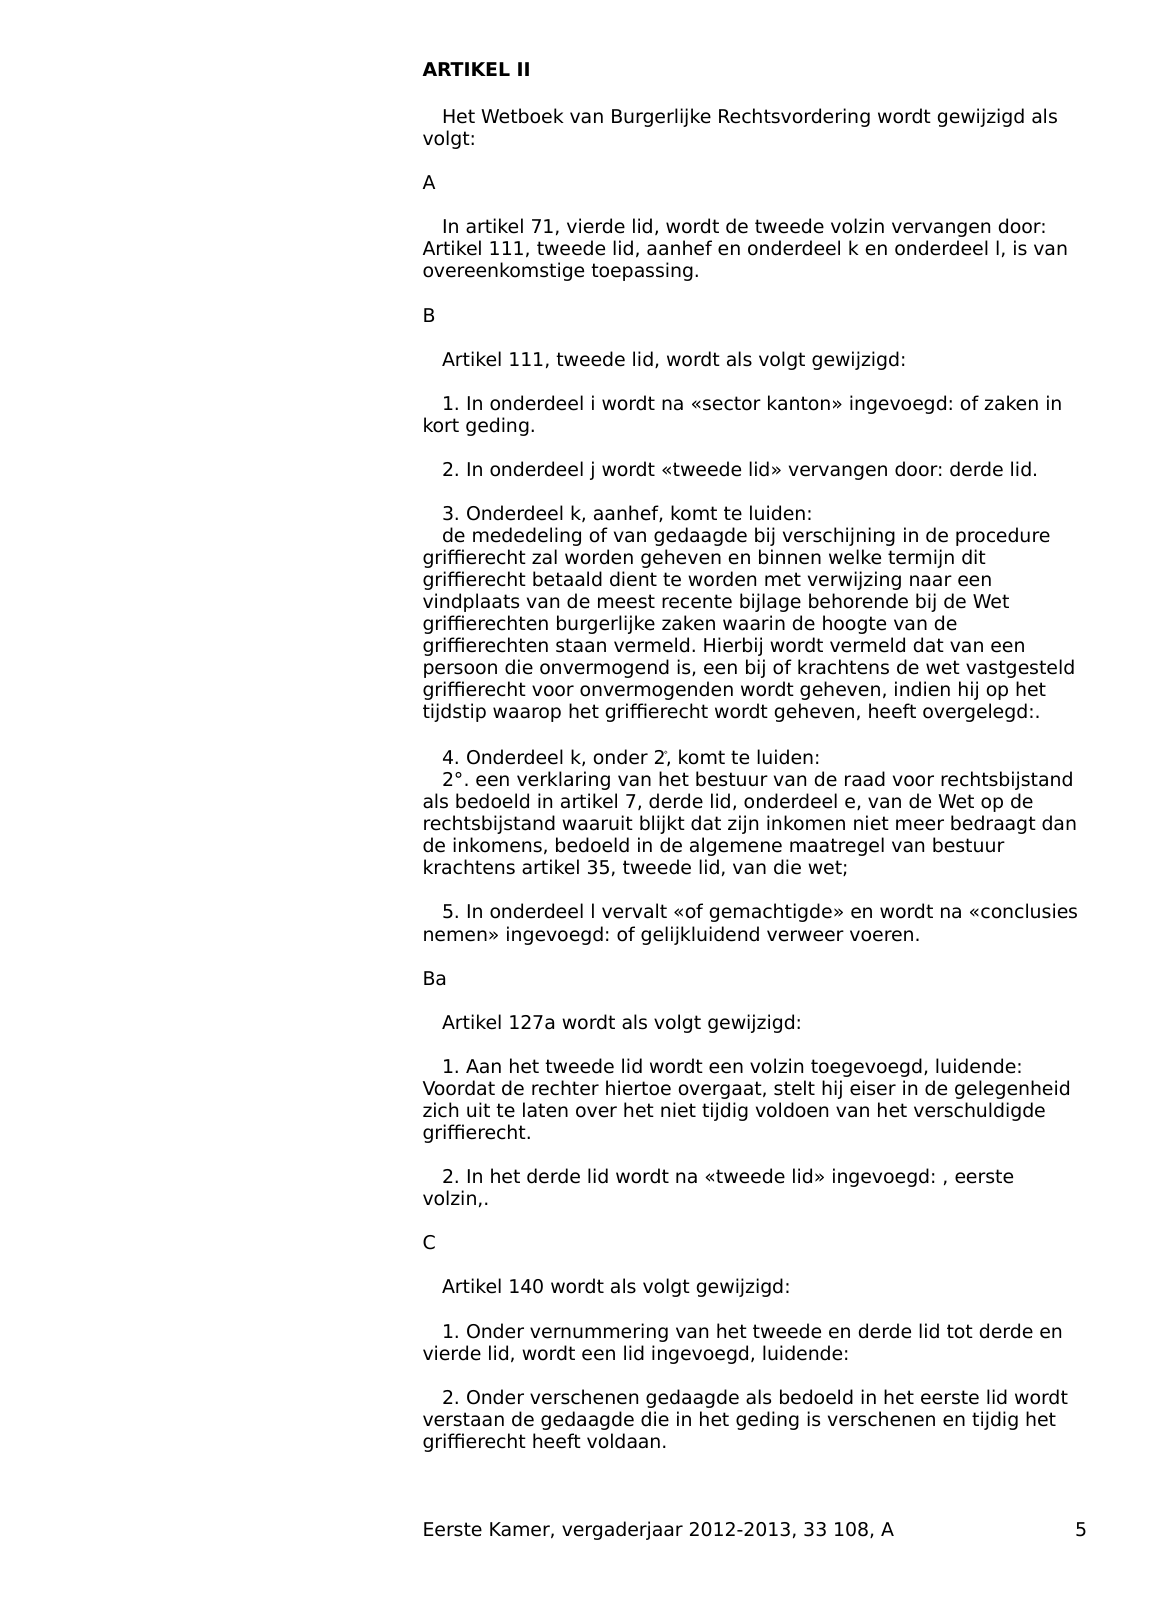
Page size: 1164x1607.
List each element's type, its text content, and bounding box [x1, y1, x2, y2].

text 4. Onderdeel k, onder 2۫, komt te luiden: [422, 745, 1087, 769]
text 2°. een verklaring van het bestuur van de raad voor rechtsbijstand als bedoeld in artikel 7, derde lid, onderdeel e, van de Wet op de rechtsbijstand waaruit blijkt dat zijn inkomen niet meer bedraagt dan de inkomens, bedoeld in de algemene maatregel van bestuur krachtens artikel 35, tweede lid, van die wet; [422, 769, 1087, 879]
text 5. In onderdeel l vervalt «of gemachtigde» en wordt na «conclusies nemen» ingevoegd: of gelijkluidend verweer voeren. [422, 901, 1087, 945]
subtitle ARTIKEL II [422, 59, 1087, 81]
text B [422, 304, 1087, 326]
text 1. In onderdeel i wordt na «sector kanton» ingevoegd: of zaken in kort geding. [422, 393, 1087, 437]
text In artikel 71, vierde lid, wordt de tweede volzin vervangen door: Artikel 111, tweede lid, aanhef en onderdeel k en onderdeel l, is van overeenkomstige toepassing. [422, 216, 1087, 282]
text 1. Onder vernummering van het tweede en derde lid tot derde en vierde lid, wordt een lid ingevoegd, luidende: [422, 1321, 1087, 1364]
text 2. Onder verschenen gedaagde als bedoeld in het eerste lid wordt verstaan de gedaagde die in het geding is verschenen en tijdig het griffierecht heeft voldaan. [422, 1387, 1087, 1453]
text Ba [422, 968, 1087, 989]
text A [422, 172, 1087, 194]
text 1. Aan het tweede lid wordt een volzin toegevoegd, luidende: Voordat de rechter hiertoe overgaat, stelt hij eiser in de gelegenheid zich uit te laten over het niet tijdig voldoen van het verschuldigde griffierecht. [422, 1056, 1087, 1144]
text Het Wetboek van Burgerlijke Rechtsvordering wordt gewijzigd als volgt: [422, 106, 1087, 150]
text Artikel 127a wordt als volgt gewijzigd: [422, 1012, 1087, 1034]
text 2. In het derde lid wordt na «tweede lid» ingevoegd: , eerste volzin,. [422, 1166, 1087, 1210]
text C [422, 1232, 1087, 1254]
text de mededeling of van gedaagde bij verschijning in de procedure griffierecht zal worden geheven en binnen welke termijn dit griffierecht betaald dient te worden met verwijzing naar een vindplaats van de meest recente bijlage behorende bij de Wet griffierechten burgerlijke zaken waarin de hoogte van de griffierechten staan vermeld. Hierbij wordt vermeld dat van een persoon die onvermogend is, een bij of krachtens de wet vastgesteld griffierecht voor onvermogenden wordt geheven, indien hij op het tijdstip waarop het griffierecht wordt geheven, heeft overgelegd:. [422, 525, 1087, 723]
text Artikel 140 wordt als volgt gewijzigd: [422, 1276, 1087, 1298]
text 3. Onderdeel k, aanhef, komt te luiden: [422, 503, 1087, 525]
text 2. In onderdeel j wordt «tweede lid» vervangen door: derde lid. [422, 459, 1087, 481]
text Artikel 111, tweede lid, wordt als volgt gewijzigd: [422, 349, 1087, 371]
